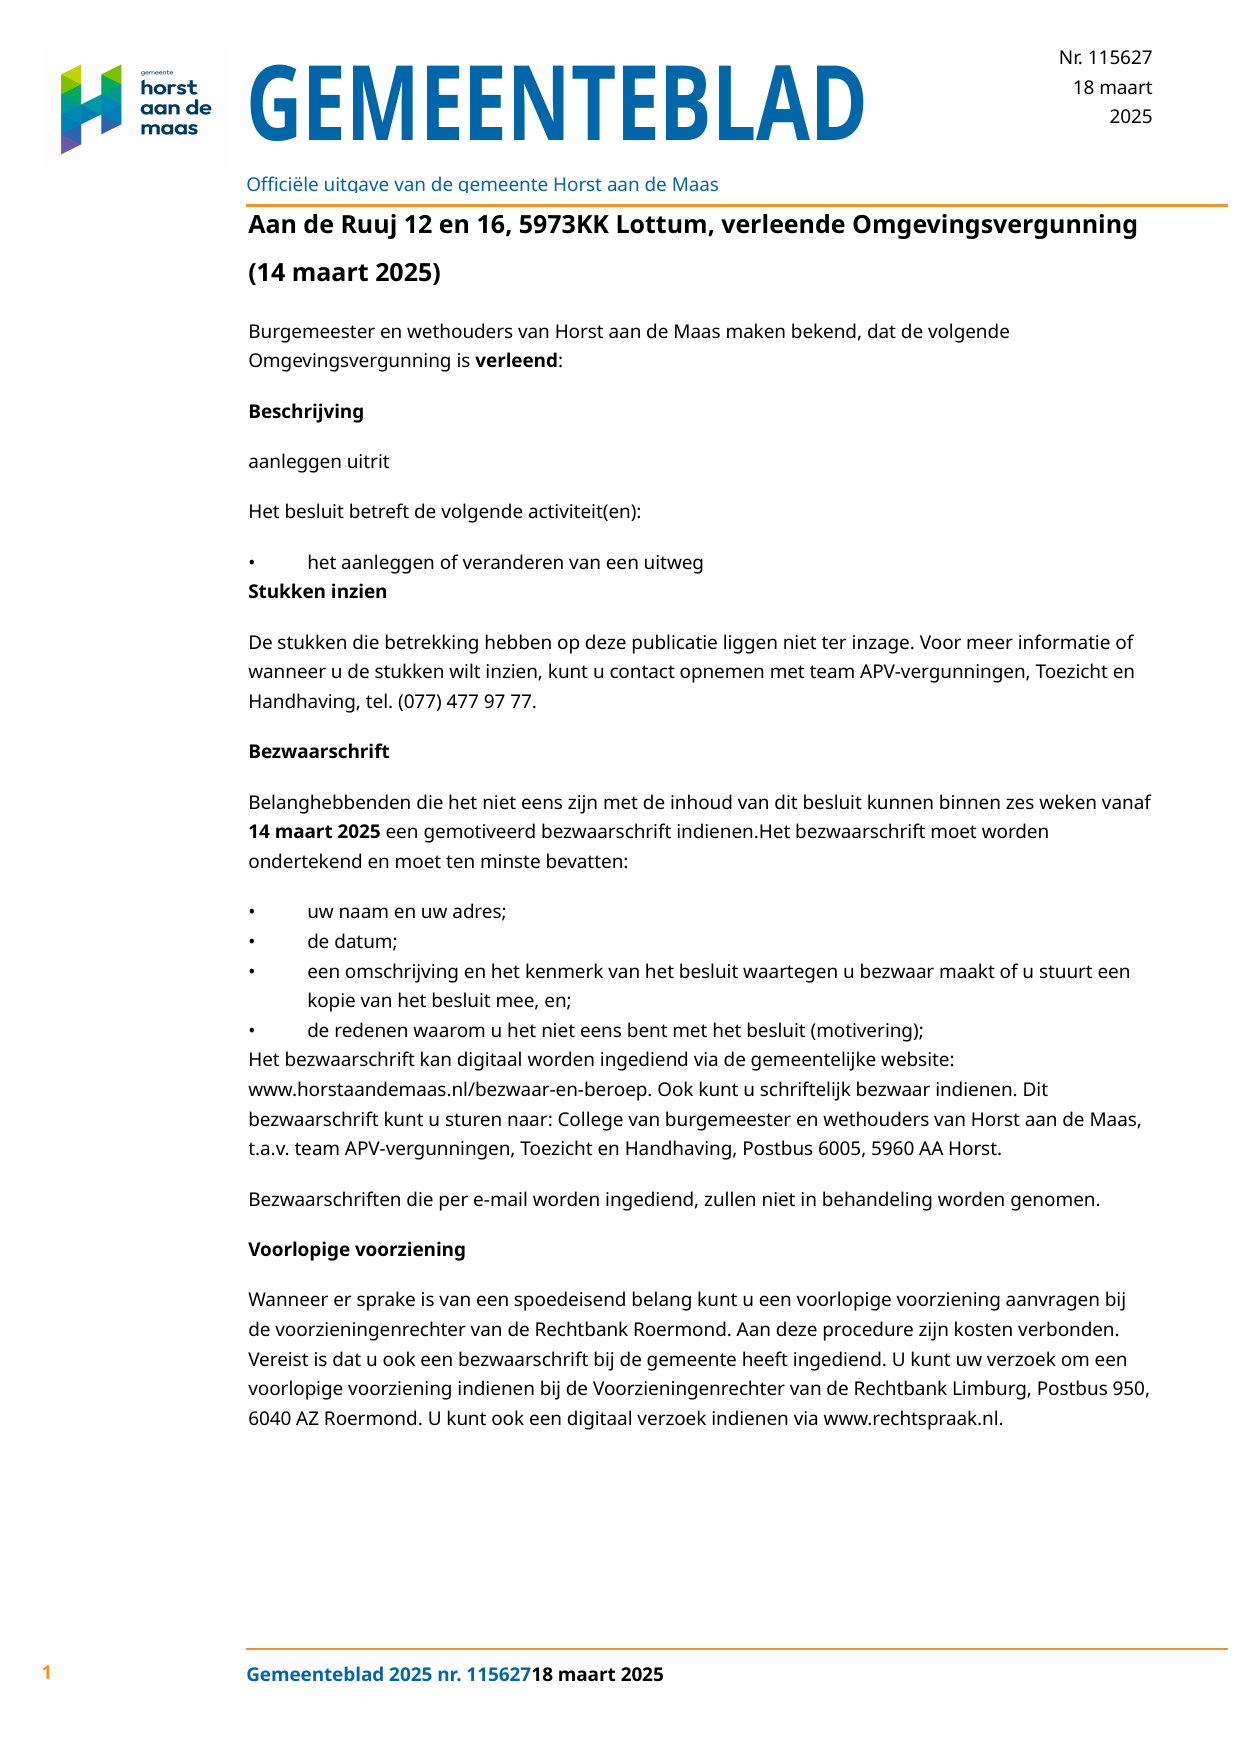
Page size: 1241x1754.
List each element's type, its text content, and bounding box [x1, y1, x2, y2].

text Bezwaarschrift [248, 739, 1152, 764]
text Wanneer er sprake is van een spoedeisend belang kunt u een voorlopige voorziening aanvragen bij de voorzieningenrechter van de Rechtbank Roermond. Aan deze procedure zijn kosten verbonden. Vereist is dat u ook een bezwaarschrift bij de gemeente heeft ingediend. U kunt uw verzoek om een voorlopige voorziening indienen bij de Voorzieningenrechter van de Rechtbank Limburg, Postbus 950, 6040 AZ Roermond. U kunt ook een digitaal verzoek indienen via www.rechtspraak.nl. [248, 1287, 1152, 1431]
text Voorlopige voorziening [248, 1236, 1152, 1262]
list het aanleggen of veranderen van een uitweg [248, 549, 1152, 575]
text Belanghebbenden die het niet eens zijn met de inhoud van dit besluit kunnen binnen zes weken vanaf 14 maart 2025 een gemotiveerd bezwaarschrift indienen.Het bezwaarschrift moet worden ondertekend en moet ten minste bevatten: [248, 789, 1152, 874]
text Aan de Ruuj 12 en 16, 5973KK Lottum, verleende Omgevingsvergunning (14 maart 2025) [248, 207, 1152, 288]
text De stukken die betrekking hebben op deze publicatie liggen niet ter inzage. Voor meer informatie of wanneer u de stukken wilt inzien, kunt u contact opnemen met team APV-vergunningen, Toezicht en Handhaving, tel. (077) 477 97 77. [248, 629, 1152, 714]
picture [41, 47, 231, 172]
text Beschrijving [248, 398, 1152, 424]
text Het besluit betreft de volgende activiteit(en): [248, 499, 1152, 524]
list de redenen waarom u het niet eens bent met het besluit (motivering); [248, 1017, 1152, 1043]
list de datum; [248, 928, 1152, 954]
text Het bezwaarschrift kan digitaal worden ingediend via de gemeentelijke website: www.horstaandemaas.nl/bezwaar-en-beroep. Ook kunt u schriftelijk bezwaar indienen. Dit bezwaarschrift kunt u sturen naar: College van burgemeester en wethouders van Horst aan de Maas, t.a.v. team APV-vergunningen, Toezicht en Handhaving, Postbus 6005, 5960 AA Horst. [248, 1047, 1152, 1161]
list een omschrijving en het kenmerk van het besluit waartegen u bezwaar maakt of u stuurt een kopie van het besluit mee, en; [248, 958, 1152, 1013]
text Burgemeester en wethouders van Horst aan de Maas maken bekend, dat de volgende Omgevingsvergunning is verleend: [248, 318, 1152, 373]
text aanleggen uitrit [248, 448, 1152, 474]
text Stukken inzien [248, 579, 1152, 604]
list uw naam en uw adres; [248, 899, 1152, 924]
text Bezwaarschriften die per e-mail worden ingediend, zullen niet in behandeling worden genomen. [248, 1186, 1152, 1212]
